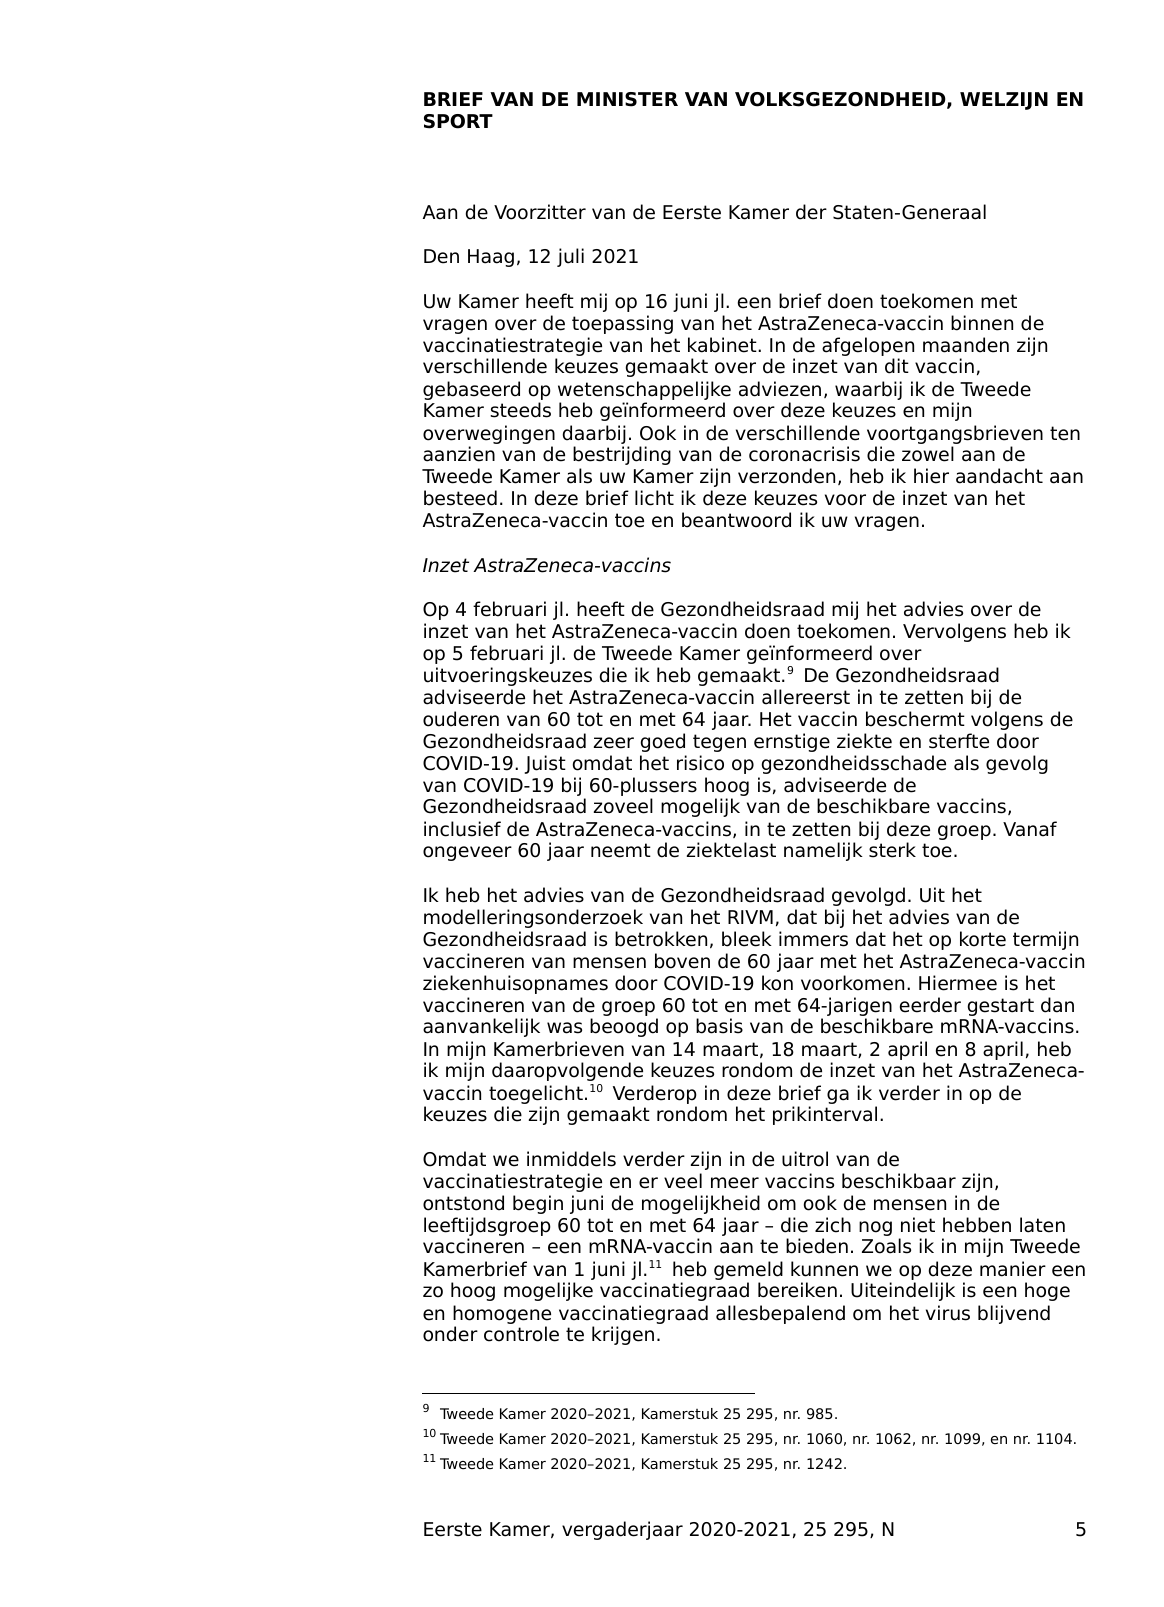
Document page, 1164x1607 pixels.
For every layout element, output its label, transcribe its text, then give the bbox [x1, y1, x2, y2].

text Tweede Kamer 2020–2021, Kamerstuk 25 295, nr. 1060, nr. 1062, nr. 1099, en nr. 1104. [422, 1427, 1087, 1449]
subtitle Inzet AstraZeneca-vaccins [422, 554, 1087, 576]
subtitle BRIEF VAN DE MINISTER VAN VOLKSGEZONDHEID, WELZIJN EN SPORT [422, 89, 1087, 133]
text Uw Kamer heeft mij op 16 juni jl. een brief doen toekomen met vragen over de toepassing van het AstraZeneca-vaccin binnen de vaccinatiestrategie van het kabinet. In de afgelopen maanden zijn verschillende keuzes gemaakt over de inzet van dit vaccin, gebaseerd op wetenschappelijke adviezen, waarbij ik de Tweede Kamer steeds heb geïnformeerd over deze keuzes en mijn overwegingen daarbij. Ook in de verschillende voortgangsbrieven ten aanzien van de bestrijding van de coronacrisis die zowel aan de Tweede Kamer als uw Kamer zijn verzonden, heb ik hier aandacht aan besteed. In deze brief licht ik deze keuzes voor de inzet van het AstraZeneca-vaccin toe en beantwoord ik uw vragen. [422, 291, 1087, 532]
text Tweede Kamer 2020–2021, Kamerstuk 25 295, nr. 985. [422, 1402, 1087, 1424]
text Den Haag, 12 juli 2021 [422, 246, 1087, 268]
text Aan de Voorzitter van de Eerste Kamer der Staten-Generaal [422, 202, 1087, 224]
text Tweede Kamer 2020–2021, Kamerstuk 25 295, nr. 1242. [422, 1452, 1087, 1474]
text Op 4 februari jl. heeft de Gezondheidsraad mij het advies over de inzet van het AstraZeneca-vaccin doen toekomen. Vervolgens heb ik op 5 februari jl. de Tweede Kamer geïnformeerd over uitvoeringskeuzes die ik heb gemaakt. De Gezondheidsraad adviseerde het AstraZeneca-vaccin allereerst in te zetten bij de ouderen van 60 tot en met 64 jaar. Het vaccin beschermt volgens de Gezondheidsraad zeer goed tegen ernstige ziekte en sterfte door COVID-19. Juist omdat het risico op gezondheidsschade als gevolg van COVID-19 bij 60-plussers hoog is, adviseerde de Gezondheidsraad zoveel mogelijk van de beschikbare vaccins, inclusief de AstraZeneca-vaccins, in te zetten bij deze groep. Vanaf ongeveer 60 jaar neemt de ziektelast namelijk sterk toe. [422, 599, 1087, 862]
text Omdat we inmiddels verder zijn in de uitrol van de vaccinatiestrategie en er veel meer vaccins beschikbaar zijn, ontstond begin juni de mogelijkheid om ook de mensen in de leeftijdsgroep 60 tot en met 64 jaar – die zich nog niet hebben laten vaccineren – een mRNA-vaccin aan te bieden. Zoals ik in mijn Tweede Kamerbrief van 1 juni jl. heb gemeld kunnen we op deze manier een zo hoog mogelijke vaccinatiegraad bereiken. Uiteindelijk is een hoge en homogene vaccinatiegraad allesbepalend om het virus blijvend onder controle te krijgen. [422, 1148, 1087, 1346]
text Ik heb het advies van de Gezondheidsraad gevolgd. Uit het modelleringsonderzoek van het RIVM, dat bij het advies van de Gezondheidsraad is betrokken, bleek immers dat het op korte termijn vaccineren van mensen boven de 60 jaar met het AstraZeneca-vaccin ziekenhuisopnames door COVID-19 kon voorkomen. Hiermee is het vaccineren van de groep 60 tot en met 64-jarigen eerder gestart dan aanvankelijk was beoogd op basis van de beschikbare mRNA-vaccins. In mijn Kamerbrieven van 14 maart, 18 maart, 2 april en 8 april, heb ik mijn daaropvolgende keuzes rondom de inzet van het AstraZeneca-vaccin toegelicht. Verderop in deze brief ga ik verder in op de keuzes die zijn gemaakt rondom het prikinterval. [422, 884, 1087, 1126]
